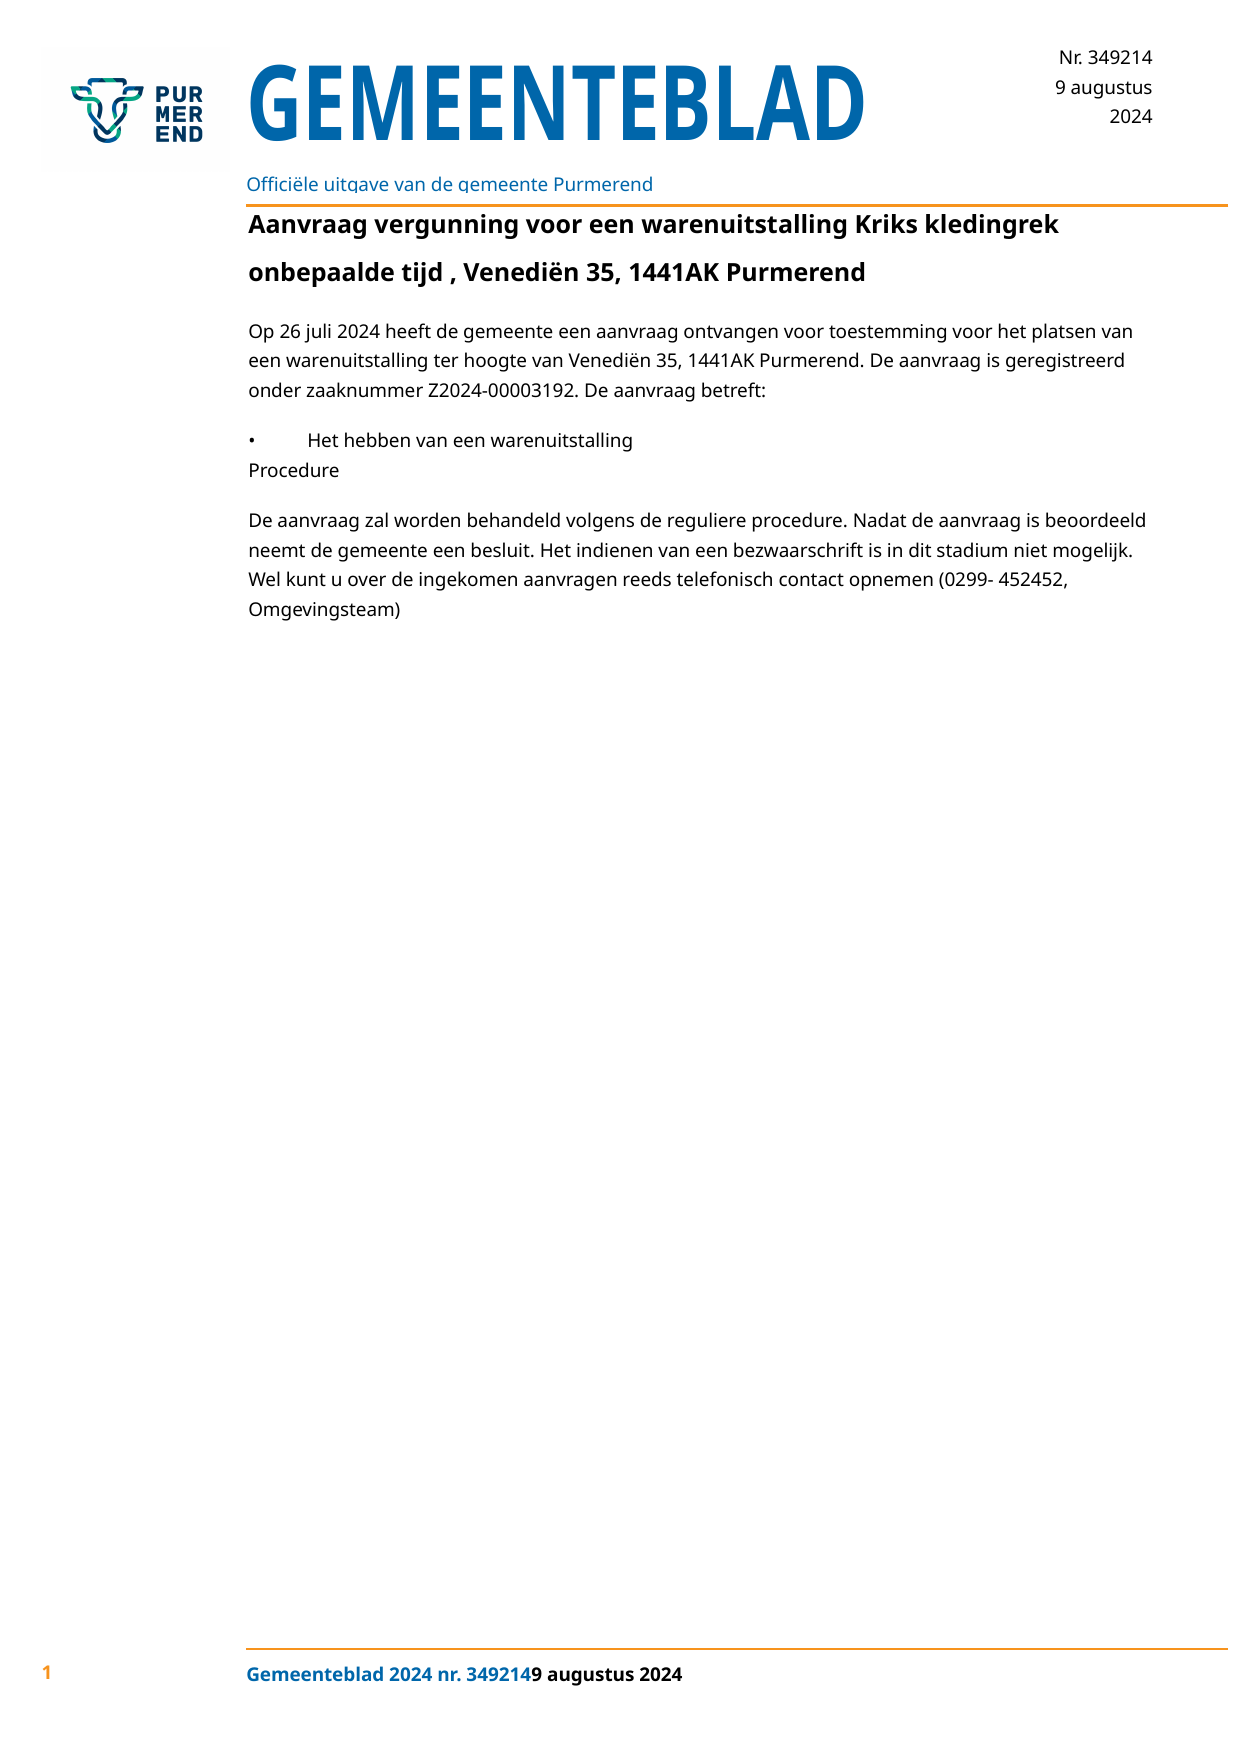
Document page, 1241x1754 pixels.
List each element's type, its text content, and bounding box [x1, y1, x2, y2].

picture [41, 47, 231, 172]
text Op 26 juli 2024 heeft de gemeente een aanvraag ontvangen voor toestemming voor het platsen van een warenuitstalling ter hoogte van Venediën 35, 1441AK Purmerend. De aanvraag is geregistreerd onder zaaknummer Z2024-00003192. De aanvraag betreft: [248, 318, 1152, 403]
text Aanvraag vergunning voor een warenuitstalling Kriks kledingrek onbepaalde tijd , Venediën 35, 1441AK Purmerend [248, 207, 1152, 288]
text Procedure [248, 457, 1152, 483]
text De aanvraag zal worden behandeld volgens de reguliere procedure. Nadat de aanvraag is beoordeeld neemt de gemeente een besluit. Het indienen van een bezwaarschrift is in dit stadium niet mogelijk. Wel kunt u over de ingekomen aanvragen reeds telefonisch contact opnemen (0299- 452452, Omgevingsteam) [248, 507, 1152, 622]
list Het hebben van een warenuitstalling [248, 427, 1152, 453]
